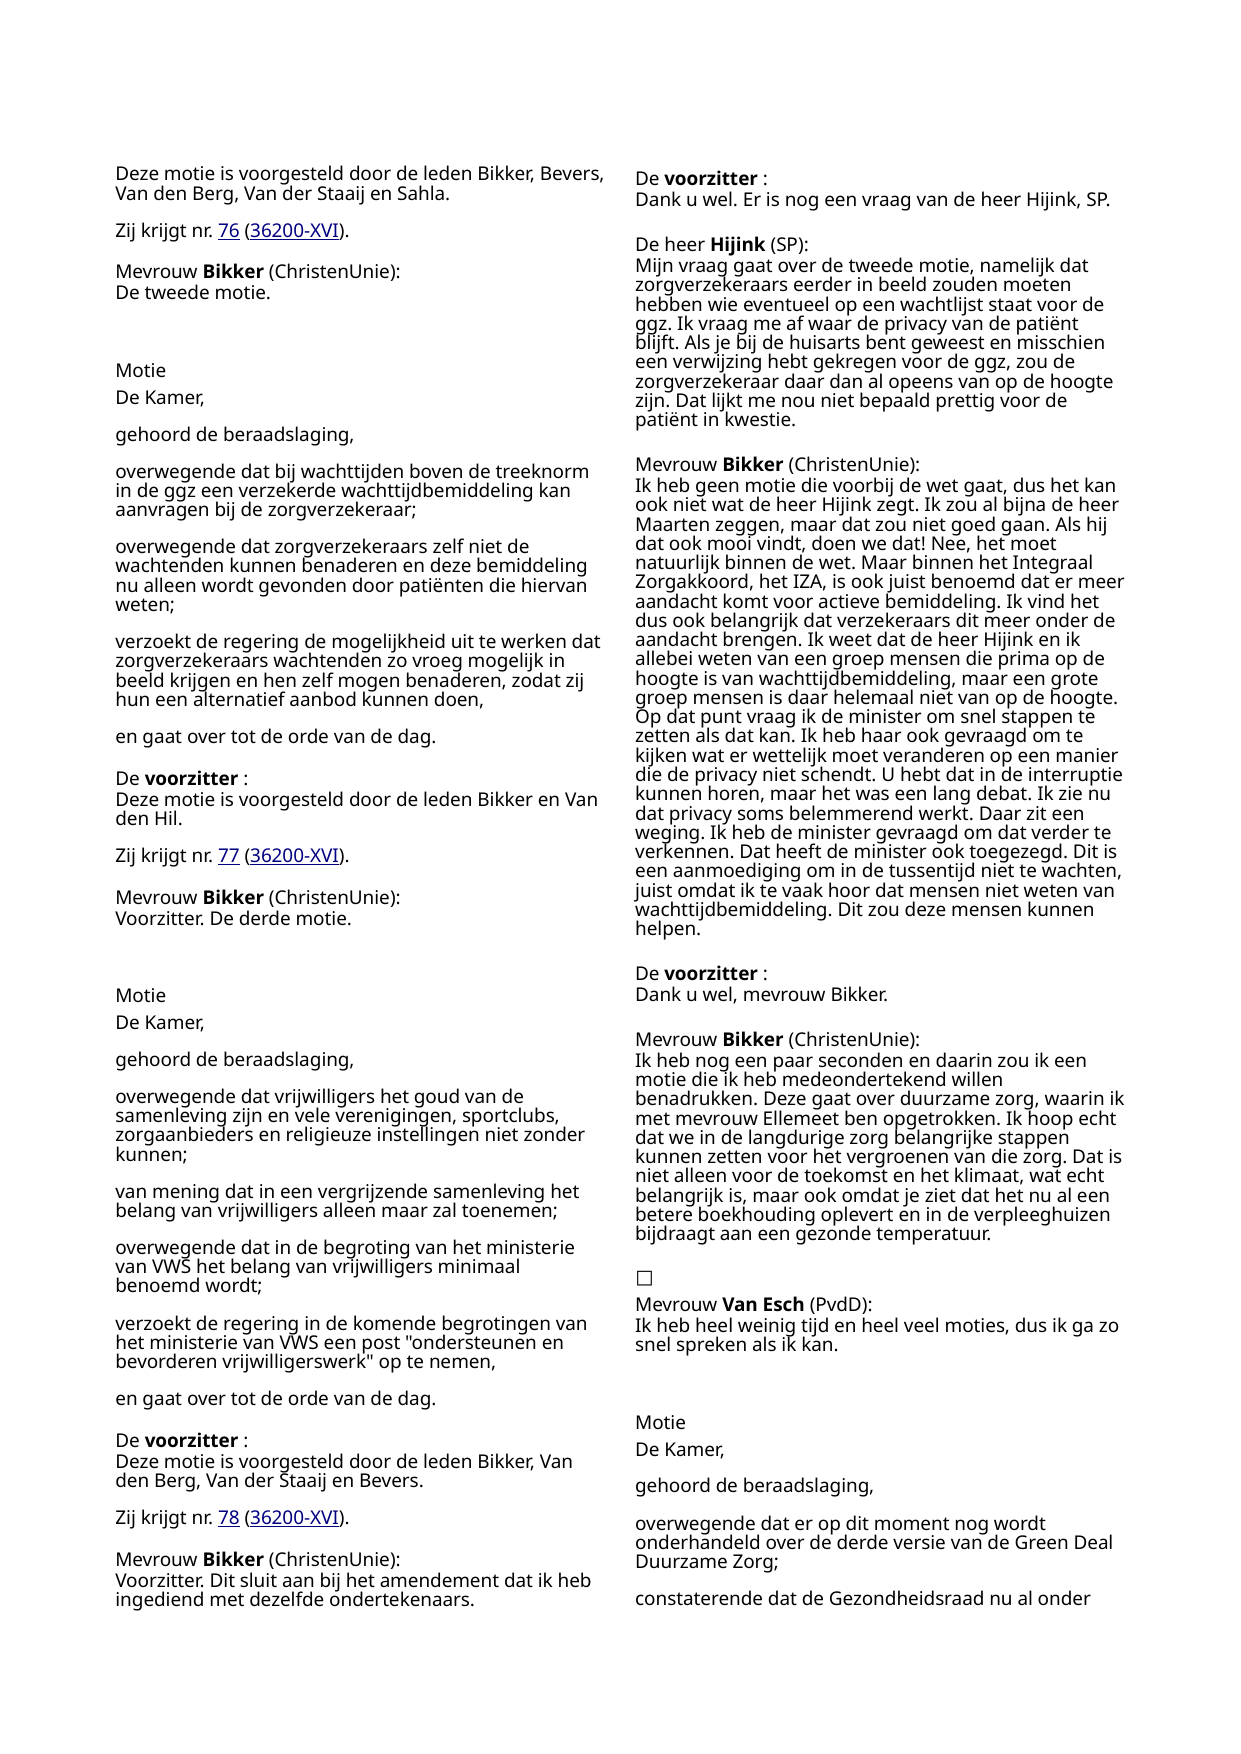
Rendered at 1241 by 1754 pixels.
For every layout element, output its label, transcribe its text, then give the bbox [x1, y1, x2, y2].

text De Kamer, [635, 1441, 1125, 1460]
text Mevrouw Bikker (ChristenUnie): [115, 884, 605, 909]
text Deze motie is voorgesteld door de leden Bikker, Van den Berg, Van der Staaij en Bevers. [115, 1453, 605, 1491]
text Motie [115, 357, 605, 383]
text overwegende dat bij wachttijden boven de treeknorm in de ggz een verzekerde wachttijdbemiddeling kan aanvragen bij de zorgverzekeraar; [115, 463, 605, 521]
text Zij krijgt nr. 76 (36200-XVI). [115, 222, 605, 241]
text Motie [115, 982, 605, 1008]
text overwegende dat zorgverzekeraars zelf niet de wachtenden kunnen benaderen en deze bemiddeling nu alleen wordt gevonden door patiënten die hiervan weten; [115, 538, 605, 615]
text De voorzitter : [115, 1427, 605, 1453]
text overwegende dat vrijwilligers het goud van de samenleving zijn en vele verenigingen, sportclubs, zorgaanbieders en religieuze instellingen niet zonder kunnen; [115, 1088, 605, 1165]
text gehoord de beraadslaging, [635, 1477, 1125, 1497]
text verzoekt de regering in de komende begrotingen van het ministerie van VWS een post "ondersteunen en bevorderen vrijwilligerswerk" op te nemen, [115, 1314, 605, 1372]
text Mevrouw Bikker (ChristenUnie): [115, 259, 605, 284]
text overwegende dat in de begroting van het ministerie van VWS het belang van vrijwilligers minimaal benoemd wordt; [115, 1239, 605, 1297]
text De voorzitter : [115, 765, 605, 791]
text Deze motie is voorgesteld door de leden Bikker, Bevers, Van den Berg, Van der Staaij en Sahla. [115, 165, 605, 204]
text gehoord de beraadslaging, [115, 426, 605, 445]
text Voorzitter. De derde motie. [115, 909, 605, 929]
text verzoekt de regering de mogelijkheid uit te werken dat zorgverzekeraars wachtenden zo vroeg mogelijk in beeld krijgen en hen zelf mogen benaderen, zodat zij hun een alternatief aanbod kunnen doen, [115, 633, 605, 710]
text Mevrouw Bikker (ChristenUnie): [115, 1546, 605, 1572]
text ⬜ [635, 1265, 1125, 1291]
text Dank u wel, mevrouw Bikker. [635, 986, 1125, 1005]
text De heer Hijink (SP): [635, 231, 1125, 257]
text Mevrouw Bikker (ChristenUnie): [635, 451, 1125, 477]
text overwegende dat er op dit moment nog wordt onderhandeld over de derde versie van de Green Deal Duurzame Zorg; [635, 1514, 1125, 1572]
text gehoord de beraadslaging, [115, 1051, 605, 1070]
text Mevrouw Van Esch (PvdD): [635, 1291, 1125, 1317]
text Ik heb heel weinig tijd en heel veel moties, dus ik ga zo snel spreken als ik kan. [635, 1317, 1125, 1355]
text en gaat over tot de orde van de dag. [115, 1390, 605, 1409]
text en gaat over tot de orde van de dag. [115, 728, 605, 747]
text Ik heb nog een paar seconden en daarin zou ik een motie die ik heb medeondertekend willen benadrukken. Deze gaat over duurzame zorg, waarin ik met mevrouw Ellemeet ben opgetrokken. Ik hoop echt dat we in de langdurige zorg belangrijke stappen kunnen zetten voor het vergroenen van die zorg. Dat is niet alleen voor de toekomst en het klimaat, wat echt belangrijk is, maar ook omdat je ziet dat het nu al een betere boekhouding oplevert en in de verpleeghuizen bijdraagt aan een gezonde temperatuur. [635, 1052, 1125, 1244]
text De Kamer, [115, 1014, 605, 1033]
text De voorzitter : [635, 165, 1125, 191]
text Ik heb geen motie die voorbij de wet gaat, dus het kan ook niet wat de heer Hijink zegt. Ik zou al bijna de heer Maarten zeggen, maar dat zou niet goed gaan. Als hij dat ook mooi vindt, doen we dat! Nee, het moet natuurlijk binnen de wet. Maar binnen het Integraal Zorgakkoord, het IZA, is ook juist benoemd dat er meer aandacht komt voor actieve bemiddeling. Ik vind het dus ook belangrijk dat verzekeraars dit meer onder de aandacht brengen. Ik weet dat de heer Hijink en ik allebei weten van een groep mensen die prima op de hoogte is van wachttijdbemiddeling, maar een grote groep mensen is daar helemaal niet van op de hoogte. Op dat punt vraag ik de minister om snel stappen te zetten als dat kan. Ik heb haar ook gevraagd om te kijken wat er wettelijk moet veranderen op een manier die de privacy niet schendt. U hebt dat in de interruptie kunnen horen, maar het was een lang debat. Ik zie nu dat privacy soms belemmerend werkt. Daar zit een weging. Ik heb de minister gevraagd om dat verder te verkennen. Dat heeft de minister ook toegezegd. Dit is een aanmoediging om in de tussentijd niet te wachten, juist omdat ik te vaak hoor dat mensen niet weten van wachttijdbemiddeling. Dit zou deze mensen kunnen helpen. [635, 477, 1125, 939]
text Deze motie is voorgesteld door de leden Bikker en Van den Hil. [115, 791, 605, 829]
text Dank u wel. Er is nog een vraag van de heer Hijink, SP. [635, 191, 1125, 210]
text Motie [635, 1409, 1125, 1434]
text constaterende dat de Gezondheidsraad nu al onder [635, 1590, 1125, 1609]
text Voorzitter. Dit sluit aan bij het amendement dat ik heb ingediend met dezelfde ondertekenaars. [115, 1572, 605, 1610]
text van mening dat in een vergrijzende samenleving het belang van vrijwilligers alleen maar zal toenemen; [115, 1183, 605, 1221]
text Mevrouw Bikker (ChristenUnie): [635, 1026, 1125, 1052]
text De voorzitter : [635, 960, 1125, 986]
text Zij krijgt nr. 77 (36200-XVI). [115, 847, 605, 866]
text De tweede motie. [115, 284, 605, 304]
text Mijn vraag gaat over de tweede motie, namelijk dat zorgverzekeraars eerder in beeld zouden moeten hebben wie eventueel op een wachtlijst staat voor de ggz. Ik vraag me af waar de privacy van de patiënt blijft. Als je bij de huisarts bent geweest en misschien een verwijzing hebt gekregen voor de ggz, zou de zorgverzekeraar daar dan al opeens van op de hoogte zijn. Dat lijkt me nou niet bepaald prettig voor de patiënt in kwestie. [635, 257, 1125, 430]
text De Kamer, [115, 389, 605, 408]
text Zij krijgt nr. 78 (36200-XVI). [115, 1509, 605, 1528]
